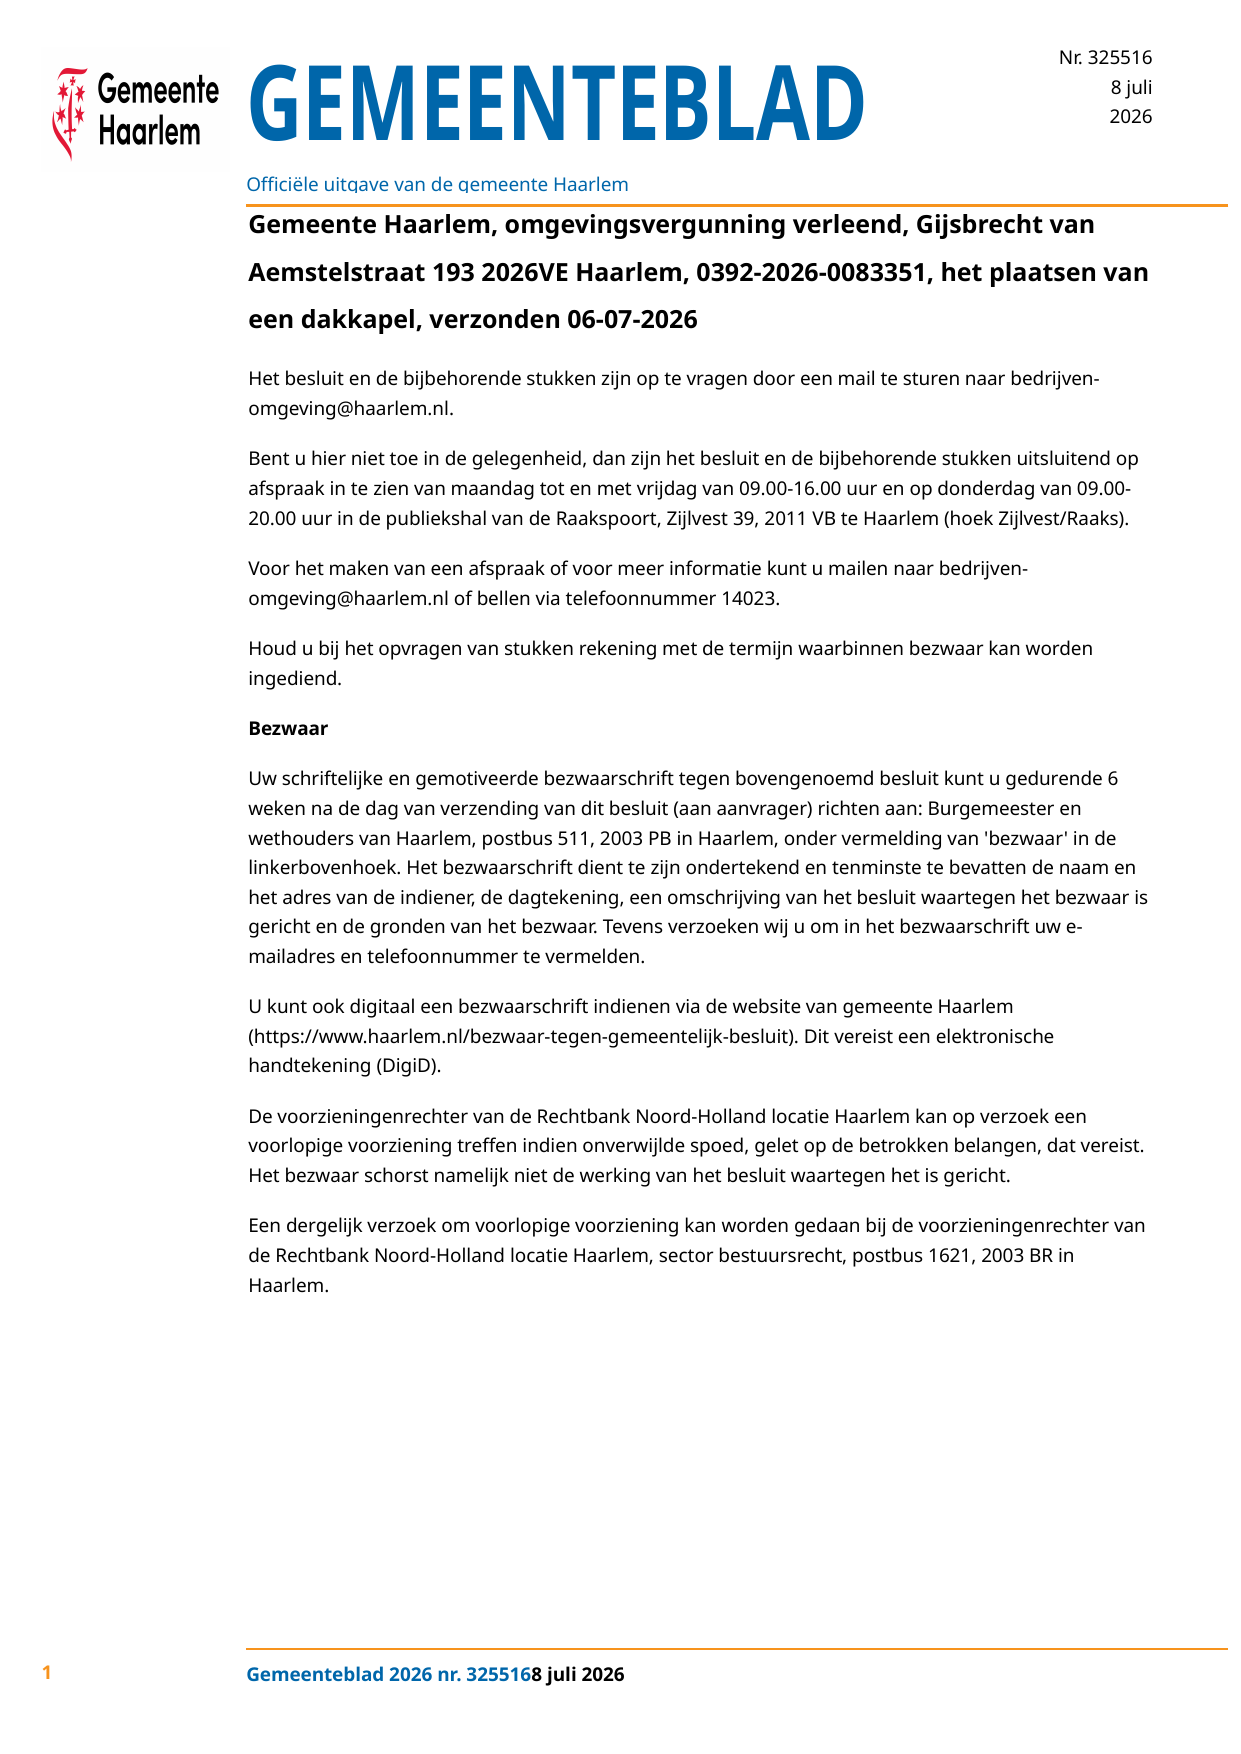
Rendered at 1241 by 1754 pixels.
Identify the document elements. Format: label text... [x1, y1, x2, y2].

text Bent u hier niet toe in de gelegenheid, dan zijn het besluit en de bijbehorende stukken uitsluitend op afspraak in te zien van maandag tot en met vrijdag van 09.00-16.00 uur en op donderdag van 09.00-20.00 uur in de publiekshal van de Raakspoort, Zijlvest 39, 2011 VB te Haarlem (hoek Zijlvest/Raaks). [248, 446, 1152, 530]
text Bezwaar [248, 715, 1152, 741]
text Een dergelijk verzoek om voorlopige voorziening kan worden gedaan bij de voorzieningenrechter van de Rechtbank Noord-Holland locatie Haarlem, sector bestuursrecht, postbus 1621, 2003 BR in Haarlem. [248, 1213, 1152, 1297]
text U kunt ook digitaal een bezwaarschrift indienen via de website van gemeente Haarlem (https://www.haarlem.nl/bezwaar-tegen-gemeentelijk-besluit). Dit vereist een elektronische handtekening (DigiD). [248, 993, 1152, 1078]
text Uw schriftelijke en gemotiveerde bezwaarschrift tegen bovengenoemd besluit kunt u gedurende 6 weken na de dag van verzending van dit besluit (aan aanvrager) richten aan: Burgemeester en wethouders van Haarlem, postbus 511, 2003 PB in Haarlem, onder vermelding van 'bezwaar' in de linkerbovenhoek. Het bezwaarschrift dient te zijn ondertekend en tenminste te bevatten de naam en het adres van de indiener, de dagtekening, een omschrijving van het besluit waartegen het bezwaar is gericht en de gronden van het bezwaar. Tevens verzoeken wij u om in het bezwaarschrift uw e-mailadres en telefoonnummer te vermelden. [248, 766, 1152, 969]
text Het besluit en de bijbehorende stukken zijn op te vragen door een mail te sturen naar bedrijven-omgeving@haarlem.nl. [248, 366, 1152, 421]
text Houd u bij het opvragen van stukken rekening met de termijn waarbinnen bezwaar kan worden ingediend. [248, 635, 1152, 690]
text Gemeente Haarlem, omgevingsvergunning verleend, Gijsbrecht van Aemstelstraat 193 2026VE Haarlem, 0392-2026-0083351, het plaatsen van een dakkapel, verzonden 06-07-2026 [248, 207, 1152, 336]
picture [41, 47, 231, 172]
text Voor het maken van een afspraak of voor meer informatie kunt u mailen naar bedrijven-omgeving@haarlem.nl of bellen via telefoonnummer 14023. [248, 555, 1152, 610]
text De voorzieningenrechter van de Rechtbank Noord-Holland locatie Haarlem kan op verzoek een voorlopige voorziening treffen indien onverwijlde spoed, gelet op de betrokken belangen, dat vereist. Het bezwaar schorst namelijk niet de werking van het besluit waartegen het is gericht. [248, 1103, 1152, 1188]
